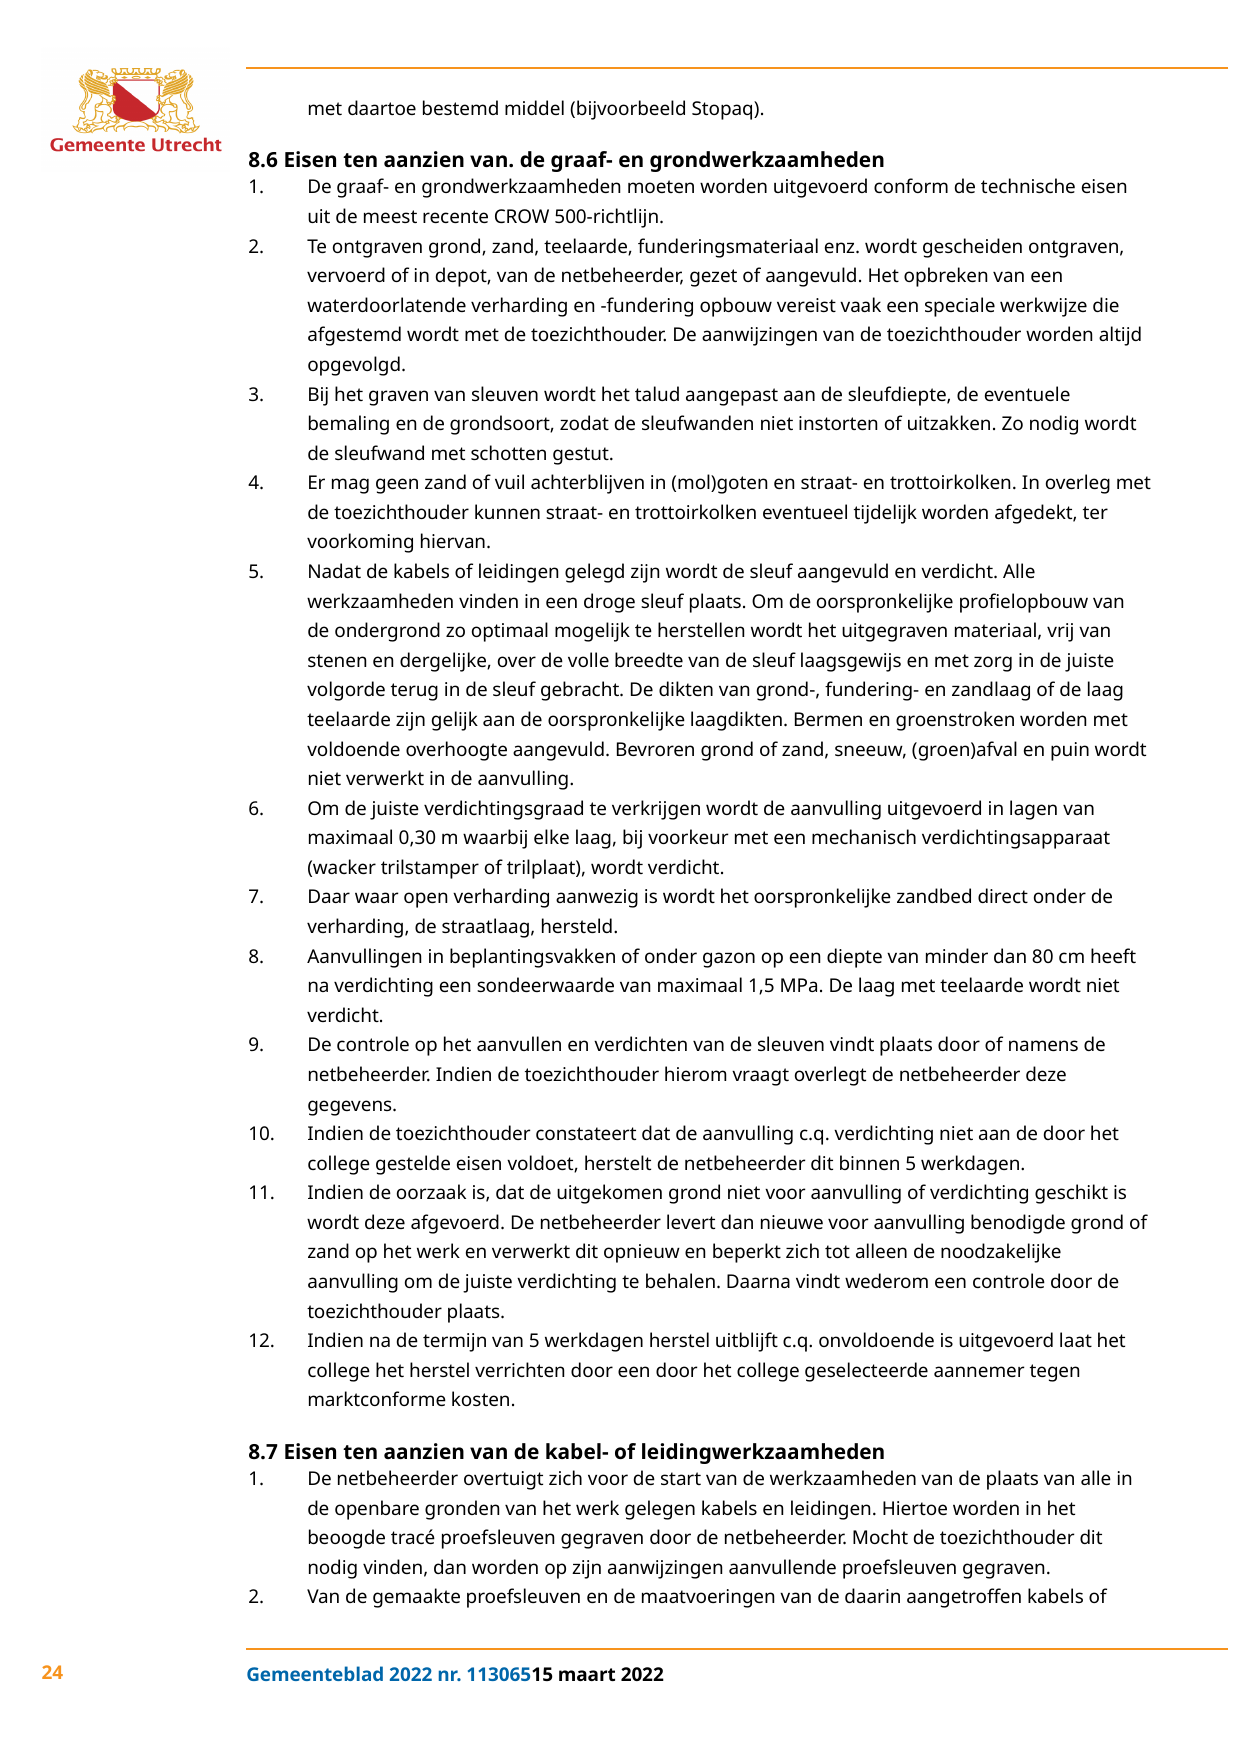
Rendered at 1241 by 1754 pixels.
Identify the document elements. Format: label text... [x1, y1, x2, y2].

list De graaf- en grondwerkzaamheden moeten worden uitgevoerd conform de technische eisen uit de meest recente CROW 500-richtlijn. [248, 174, 1152, 229]
list Aanvullingen in beplantingsvakken of onder gazon op een diepte van minder dan 80 cm heeft na verdichting een sondeerwaarde van maximaal 1,5 MPa. De laag met teelaarde wordt niet verdicht. [248, 943, 1152, 1028]
list Indien na de termijn van 5 werkdagen herstel uitblijft c.q. onvoldoende is uitgevoerd laat het college het herstel verrichten door een door het college geselecteerde aannemer tegen marktconforme kosten. [248, 1327, 1152, 1412]
list Er mag geen zand of vuil achterblijven in (mol)goten en straat- en trottoirkolken. In overleg met de toezichthouder kunnen straat- en trottoirkolken eventueel tijdelijk worden afgedekt, ter voorkoming hiervan. [248, 469, 1152, 554]
list Te ontgraven grond, zand, teelaarde, funderingsmateriaal enz. wordt gescheiden ontgraven, vervoerd of in depot, van de netbeheerder, gezet of aangevuld. Het opbreken van een waterdoorlatende verharding en -fundering opbouw vereist vaak een speciale werkwijze die afgestemd wordt met de toezichthouder. De aanwijzingen van de toezichthouder worden altijd opgevolgd. [248, 233, 1152, 377]
list Van de gemaakte proefsleuven en de maatvoeringen van de daarin aangetroffen kabels of [248, 1584, 1152, 1609]
list Indien de toezichthouder constateert dat de aanvulling c.q. verdichting niet aan de door het college gestelde eisen voldoet, herstelt de netbeheerder dit binnen 5 werkdagen. [248, 1120, 1152, 1176]
list Om de juiste verdichtingsgraad te verkrijgen wordt de aanvulling uitgevoerd in lagen van maximaal 0,30 m waarbij elke laag, bij voorkeur met een mechanisch verdichtingsapparaat (wacker trilstamper of trilplaat), wordt verdicht. [248, 795, 1152, 880]
list Daar waar open verharding aanwezig is wordt het oorspronkelijke zandbed direct onder de verharding, de straatlaag, hersteld. [248, 884, 1152, 939]
list Bij het graven van sleuven wordt het talud aangepast aan de sleufdiepte, de eventuele bemaling en de grondsoort, zodat de sleufwanden niet instorten of uitzakken. Zo nodig wordt de sleufwand met schotten gestut. [248, 381, 1152, 466]
picture [41, 47, 231, 172]
text 8.6 Eisen ten aanzien van. de graaf- en grondwerkzaamheden [248, 145, 1152, 174]
list De controle op het aanvullen en verdichten van de sleuven vindt plaats door of namens de netbeheerder. Indien de toezichthouder hierom vraagt overlegt de netbeheerder deze gegevens. [248, 1032, 1152, 1116]
list Indien de oorzaak is, dat de uitgekomen grond niet voor aanvulling of verdichting geschikt is wordt deze afgevoerd. De netbeheerder levert dan nieuwe voor aanvulling benodigde grond of zand op het werk en verwerkt dit opnieuw en beperkt zich tot alleen de noodzakelijke aanvulling om de juiste verdichting te behalen. Daarna vindt wederom een controle door de toezichthouder plaats. [248, 1179, 1152, 1323]
text 8.7 Eisen ten aanzien van de kabel- of leidingwerkzaamheden [248, 1437, 1152, 1465]
list De netbeheerder overtuigt zich voor de start van de werkzaamheden van de plaats van alle in de openbare gronden van het werk gelegen kabels en leidingen. Hiertoe worden in het beoogde tracé proefsleuven gegraven door de netbeheerder. Mocht de toezichthouder dit nodig vinden, dan worden op zijn aanwijzingen aanvullende proefsleuven gegraven. [248, 1465, 1152, 1580]
list Nadat de kabels of leidingen gelegd zijn wordt de sleuf aangevuld en verdicht. Alle werkzaamheden vinden in een droge sleuf plaats. Om de oorspronkelijke profielopbouw van de ondergrond zo optimaal mogelijk te herstellen wordt het uitgegraven materiaal, vrij van stenen en dergelijke, over de volle breedte van de sleuf laagsgewijs en met zorg in de juiste volgorde terug in de sleuf gebracht. De dikten van grond-, fundering- en zandlaag of de laag teelaarde zijn gelijk aan de oorspronkelijke laagdikten. Bermen en groenstroken worden met voldoende overhoogte aangevuld. Bevroren grond of zand, sneeuw, (groen)afval en puin wordt niet verwerkt in de aanvulling. [248, 558, 1152, 791]
list met daartoe bestemd middel (bijvoorbeeld Stopaq). [248, 95, 1152, 121]
